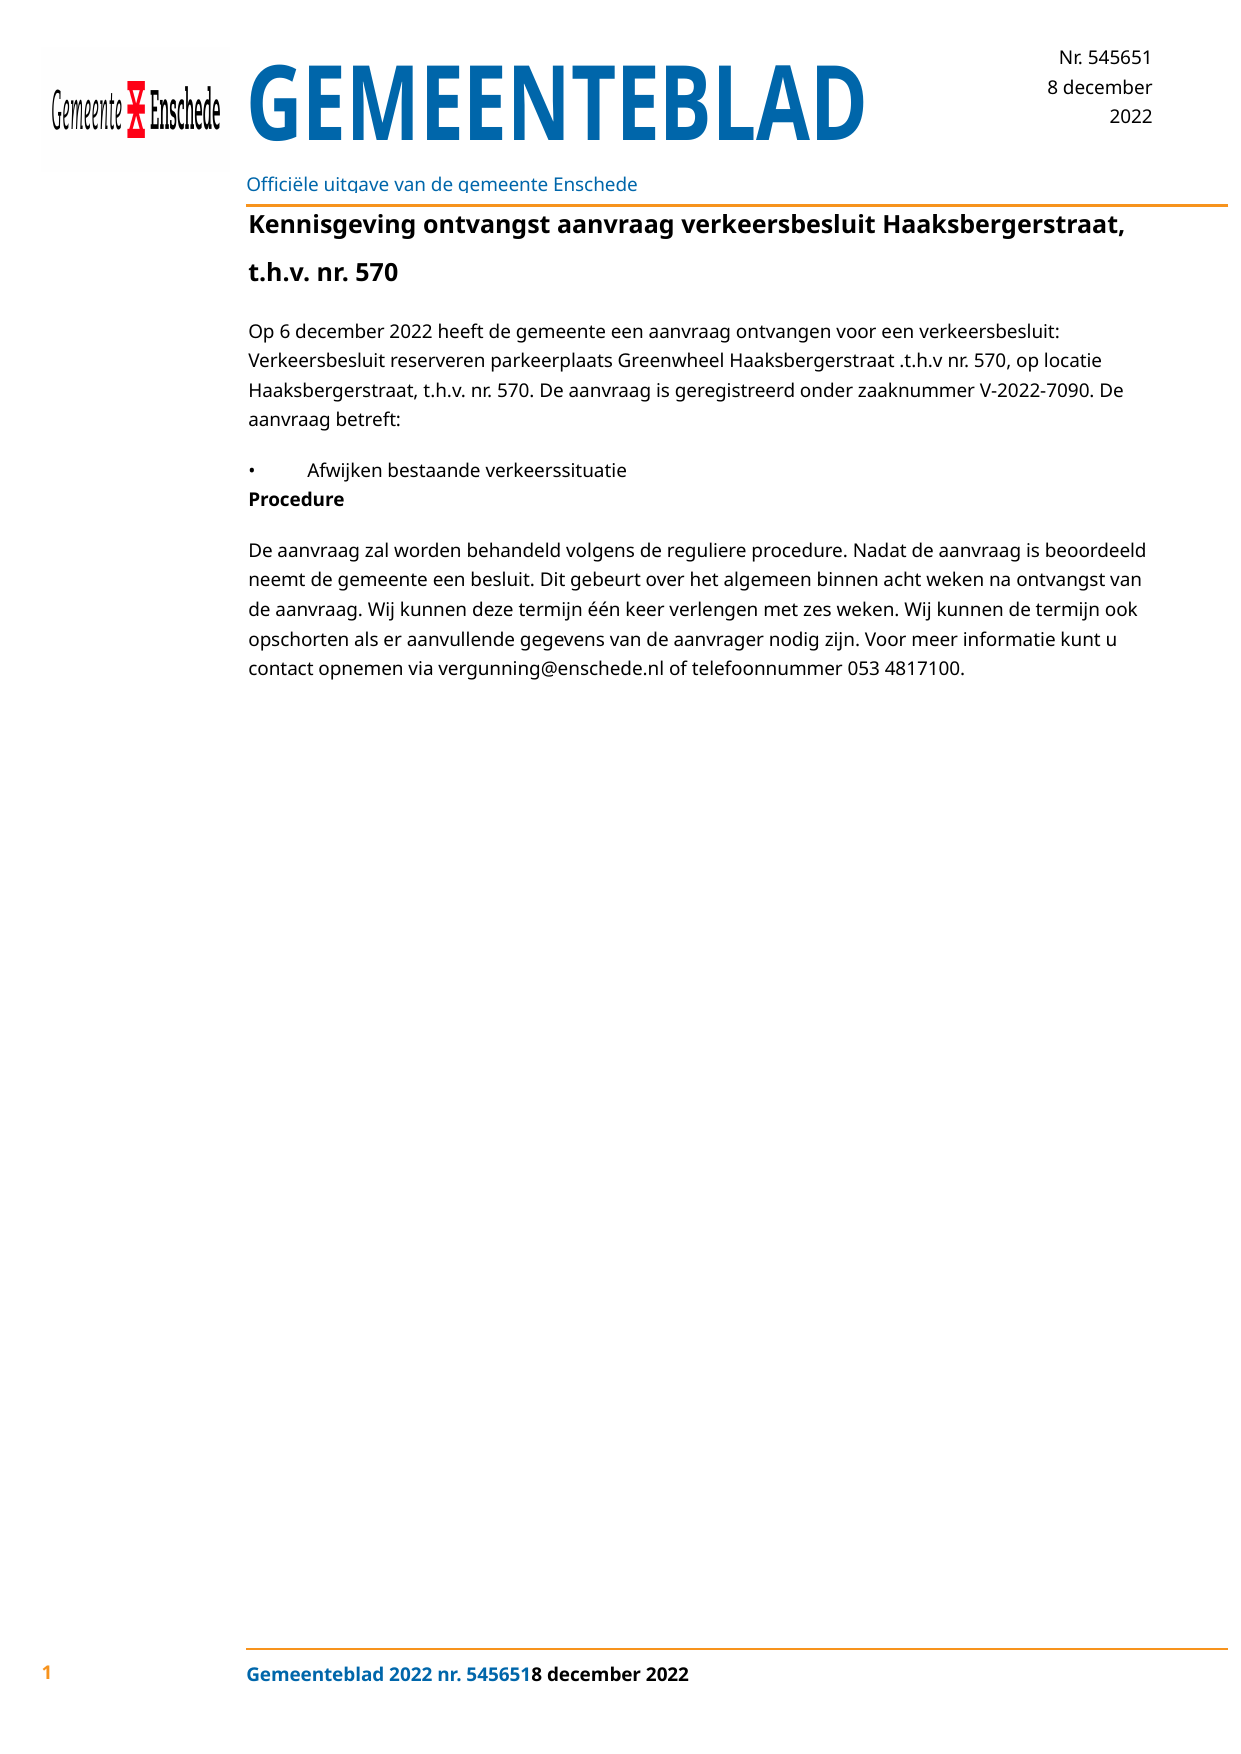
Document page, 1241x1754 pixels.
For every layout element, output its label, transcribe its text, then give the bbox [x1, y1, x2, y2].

text De aanvraag zal worden behandeld volgens de reguliere procedure. Nadat de aanvraag is beoordeeld neemt de gemeente een besluit. Dit gebeurt over het algemeen binnen acht weken na ontvangst van de aanvraag. Wij kunnen deze termijn één keer verlengen met zes weken. Wij kunnen de termijn ook opschorten als er aanvullende gegevens van de aanvrager nodig zijn. Voor meer informatie kunt u contact opnemen via vergunning@enschede.nl of telefoonnummer 053 4817100. [248, 537, 1152, 681]
text Op 6 december 2022 heeft de gemeente een aanvraag ontvangen voor een verkeersbesluit: Verkeersbesluit reserveren parkeerplaats Greenwheel Haaksbergerstraat .t.h.v nr. 570, op locatie Haaksbergerstraat, t.h.v. nr. 570. De aanvraag is geregistreerd onder zaaknummer V-2022-7090. De aanvraag betreft: [248, 318, 1152, 432]
text Procedure [248, 487, 1152, 512]
text Kennisgeving ontvangst aanvraag verkeersbesluit Haaksbergerstraat, t.h.v. nr. 570 [248, 207, 1152, 288]
list Afwijken bestaande verkeerssituatie [248, 457, 1152, 483]
picture [41, 47, 231, 172]
